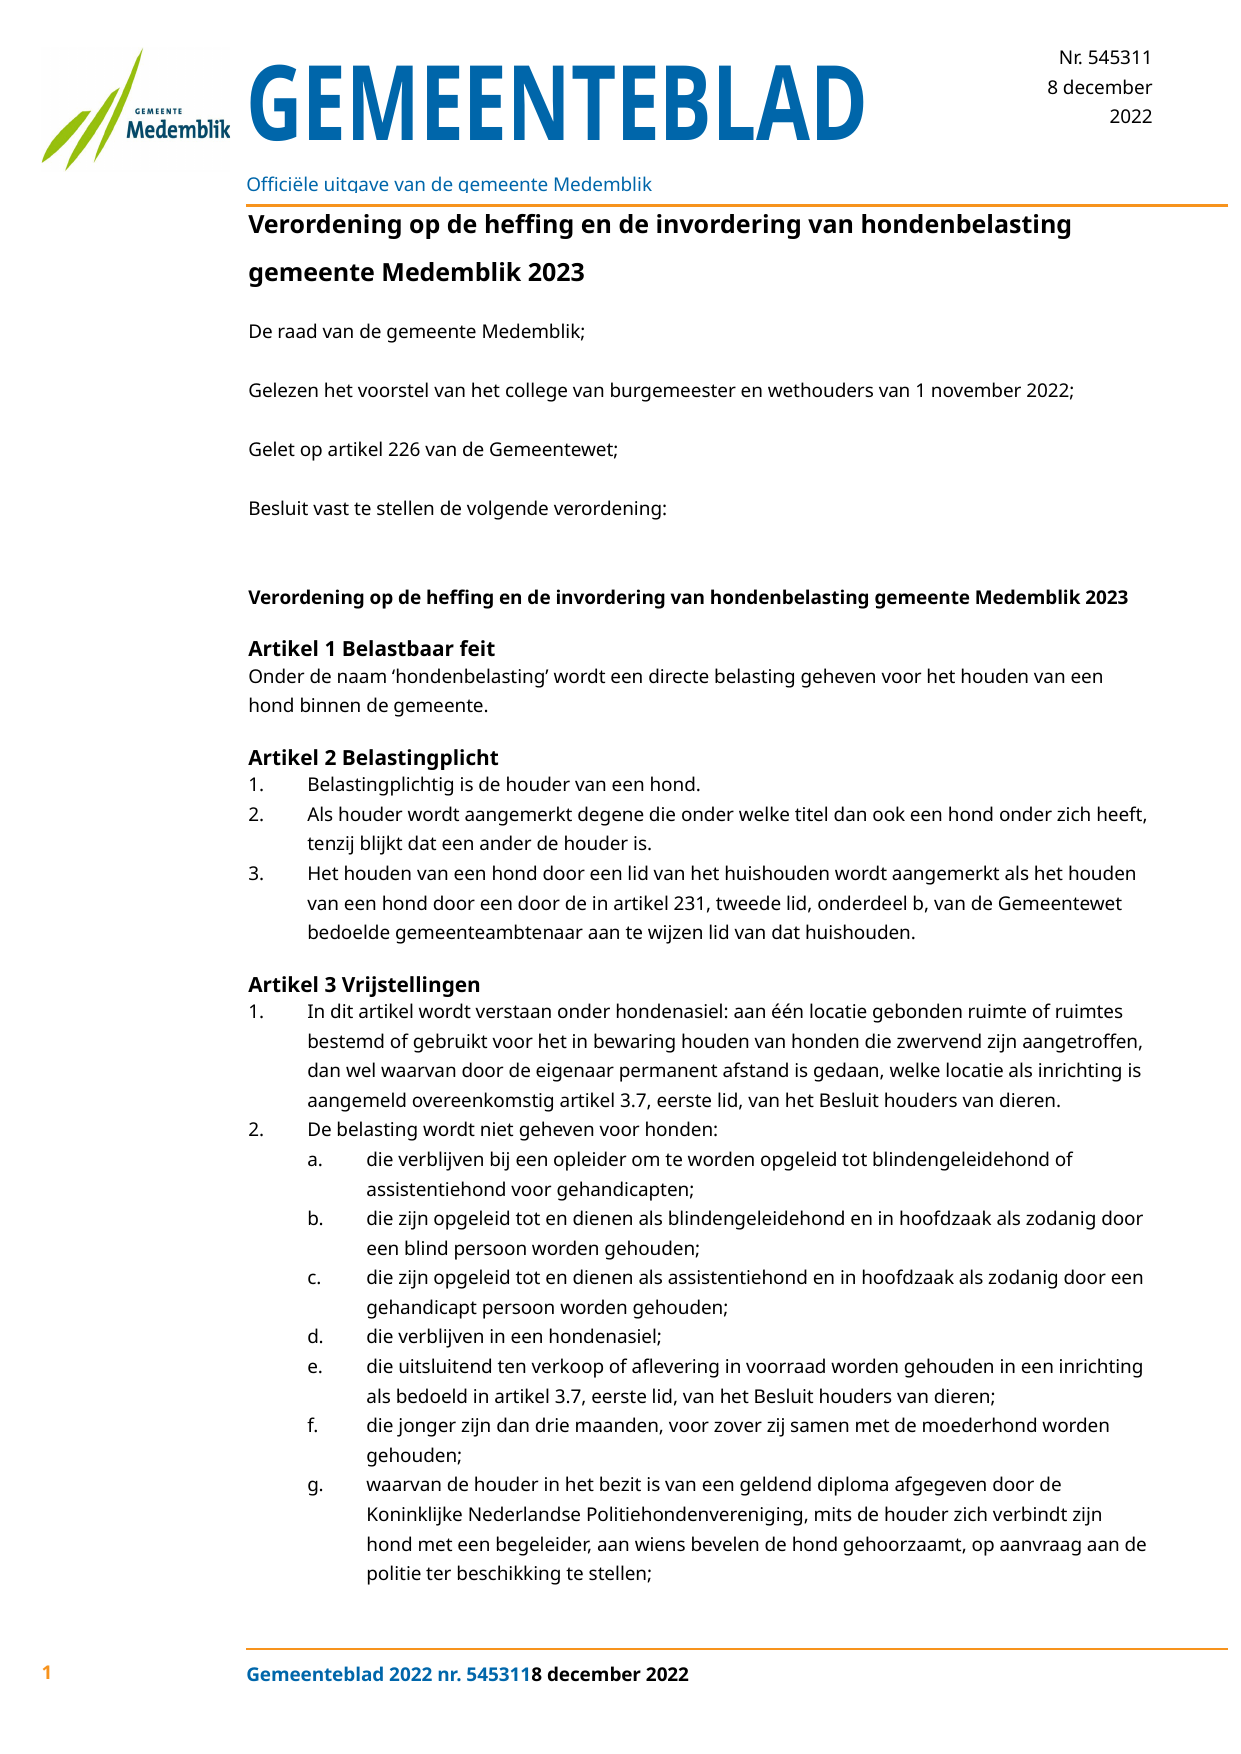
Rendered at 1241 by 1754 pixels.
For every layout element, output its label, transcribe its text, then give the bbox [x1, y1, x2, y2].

text Besluit vast te stellen de volgende verordening: [248, 495, 1152, 521]
list Het houden van een hond door een lid van het huishouden wordt aangemerkt als het houden van een hond door een door de in artikel 231, tweede lid, onderdeel b, van de Gemeentewet bedoelde gemeenteambtenaar aan te wijzen lid van dat huishouden. [248, 860, 1152, 945]
list die jonger zijn dan drie maanden, voor zover zij samen met de moederhond worden gehouden; [307, 1412, 1152, 1468]
list Belastingplichtig is de houder van een hond. [248, 771, 1152, 797]
text Artikel 1 Belastbaar feit [248, 634, 1152, 663]
text Verordening op de heffing en de invordering van hondenbelasting gemeente Medemblik 2023 [248, 584, 1152, 610]
text Artikel 2 Belastingplicht [248, 743, 1152, 771]
text De raad van de gemeente Medemblik; [248, 318, 1152, 344]
list die uitsluitend ten verkoop of aflevering in voorraad worden gehouden in een inrichting als bedoeld in artikel 3.7, eerste lid, van het Besluit houders van dieren; [307, 1353, 1152, 1408]
text Gelezen het voorstel van het college van burgemeester en wethouders van 1 november 2022; [248, 377, 1152, 403]
text Gelet op artikel 226 van de Gemeentewet; [248, 436, 1152, 462]
text Verordening op de heffing en de invordering van hondenbelasting gemeente Medemblik 2023 [248, 207, 1152, 288]
list De belasting wordt niet geheven voor honden: [248, 1117, 1152, 1142]
list die zijn opgeleid tot en dienen als assistentiehond en in hoofdzaak als zodanig door een gehandicapt persoon worden gehouden; [307, 1264, 1152, 1320]
list waarvan de houder in het bezit is van een geldend diploma afgegeven door de Koninklijke Nederlandse Politiehondenvereniging, mits de houder zich verbindt zijn hond met een begeleider, aan wiens bevelen de hond gehoorzaamt, op aanvraag aan de politie ter beschikking te stellen; [307, 1472, 1152, 1586]
text Artikel 3 Vrijstellingen [248, 970, 1152, 998]
list Als houder wordt aangemerkt degene die onder welke titel dan ook een hond onder zich heeft, tenzij blijkt dat een ander de houder is. [248, 801, 1152, 856]
list In dit artikel wordt verstaan onder hondenasiel: aan één locatie gebonden ruimte of ruimtes bestemd of gebruikt voor het in bewaring houden van honden die zwervend zijn aangetroffen, dan wel waarvan door de eigenaar permanent afstand is gedaan, welke locatie als inrichting is aangemeld overeenkomstig artikel 3.7, eerste lid, van het Besluit houders van dieren. [248, 998, 1152, 1113]
text Onder de naam ‘hondenbelasting’ wordt een directe belasting geheven voor het houden van een hond binnen de gemeente. [248, 663, 1152, 718]
list die verblijven in een hondenasiel; [307, 1324, 1152, 1349]
list die zijn opgeleid tot en dienen als blindengeleidehond en in hoofdzaak als zodanig door een blind persoon worden gehouden; [307, 1205, 1152, 1261]
picture [41, 47, 231, 172]
list die verblijven bij een opleider om te worden opgeleid tot blindengeleidehond of assistentiehond voor gehandicapten; [307, 1146, 1152, 1201]
